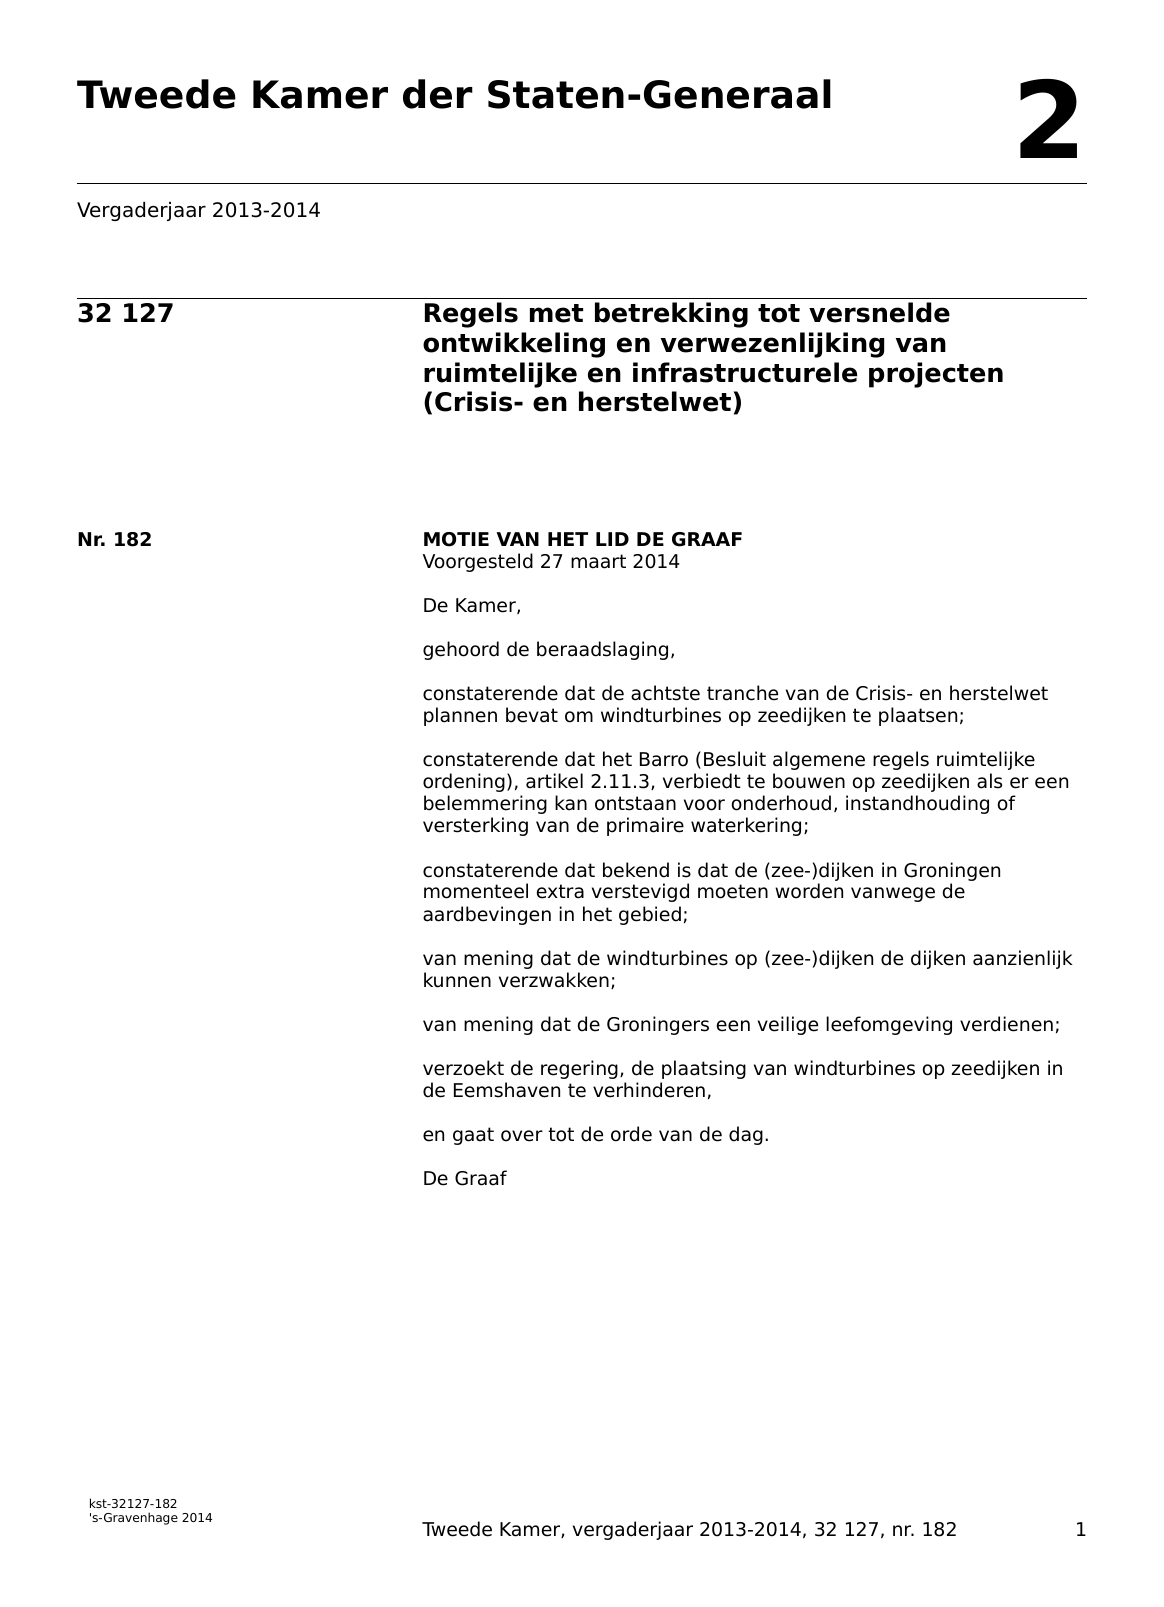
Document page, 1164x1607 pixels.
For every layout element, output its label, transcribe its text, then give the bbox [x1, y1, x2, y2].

subtitle 32 127 Regels met betrekking tot versnelde ontwikkeling en verwezenlijking van ruimtelijke en infrastructurele projecten (Crisis- en herstelwet) [77, 299, 1087, 418]
text en gaat over tot de orde van de dag. [422, 1124, 1087, 1146]
text gehoord de beraadslaging, [422, 639, 1087, 661]
text van mening dat de Groningers een veilige leefomgeving verdienen; [422, 1014, 1087, 1036]
text verzoekt de regering, de plaatsing van windturbines op zeedijken in de Eemshaven te verhinderen, [422, 1058, 1087, 1102]
text constaterende dat bekend is dat de (zee-)dijken in Groningen momenteel extra verstevigd moeten worden vanwege de aardbevingen in het gebied; [422, 859, 1087, 925]
text kst-32127-182 [88, 1497, 323, 1511]
table_header Tweede Kamer der Staten-Generaal [77, 59, 886, 183]
text constaterende dat de achtste tranche van de Crisis- en herstelwet plannen bevat om windturbines op zeedijken te plaatsen; [422, 683, 1087, 727]
text Voorgesteld 27 maart 2014 [422, 551, 1087, 573]
text De Graaf [422, 1168, 1087, 1190]
text 's-Gravenhage 2014 [88, 1511, 323, 1525]
table_header 2 [886, 59, 1087, 183]
text van mening dat de windturbines op (zee-)dijken de dijken aanzienlijk kunnen verzwakken; [422, 948, 1087, 992]
text De Kamer, [422, 595, 1087, 617]
table_cell Vergaderjaar 2013-2014 [77, 184, 1087, 298]
subtitle Nr. 182 MOTIE VAN HET LID DE GRAAF [77, 529, 1087, 551]
text constaterende dat het Barro (Besluit algemene regels ruimtelijke ordening), artikel 2.11.3, verbiedt te bouwen op zeedijken als er een belemmering kan ontstaan voor onderhoud, instandhouding of versterking van de primaire waterkering; [422, 749, 1087, 837]
